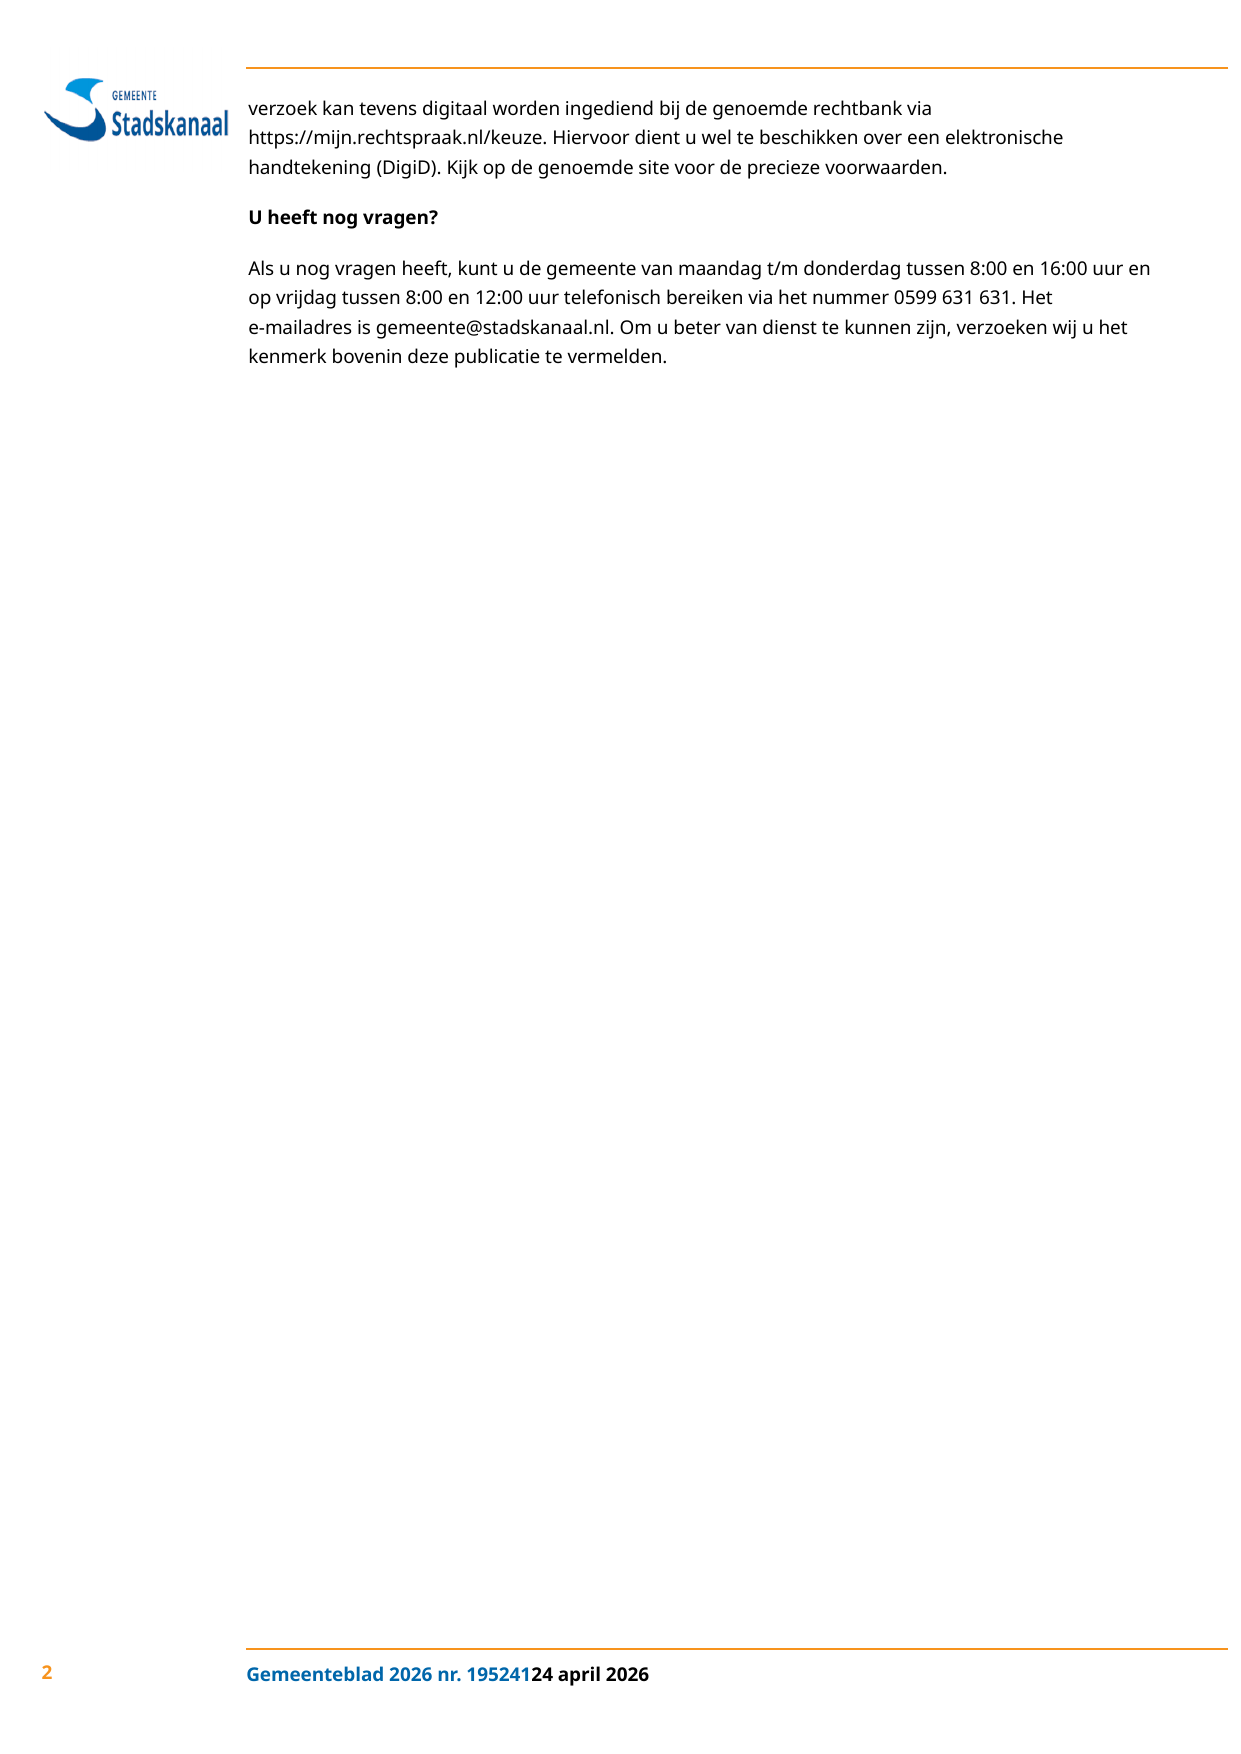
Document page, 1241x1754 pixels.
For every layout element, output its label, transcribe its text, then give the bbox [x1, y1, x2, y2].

text U heeft nog vragen? [248, 204, 1152, 230]
text verzoek kan tevens digitaal worden ingediend bij de genoemde rechtbank via https://mijn.rechtspraak.nl/keuze. Hiervoor dient u wel te beschikken over een elektronische handtekening (DigiD). Kijk op de genoemde site voor de precieze voorwaarden. [248, 95, 1152, 180]
text Als u nog vragen heeft, kunt u de gemeente van maandag t/m donderdag tussen 8:00 en 16:00 uur en op vrijdag tussen 8:00 en 12:00 uur telefonisch bereiken via het nummer 0599 631 631. Het e‑mailadres is gemeente@stadskanaal.nl. Om u beter van dienst te kunnen zijn, verzoeken wij u het kenmerk bovenin deze publicatie te vermelden. [248, 255, 1152, 369]
picture [41, 47, 231, 172]
